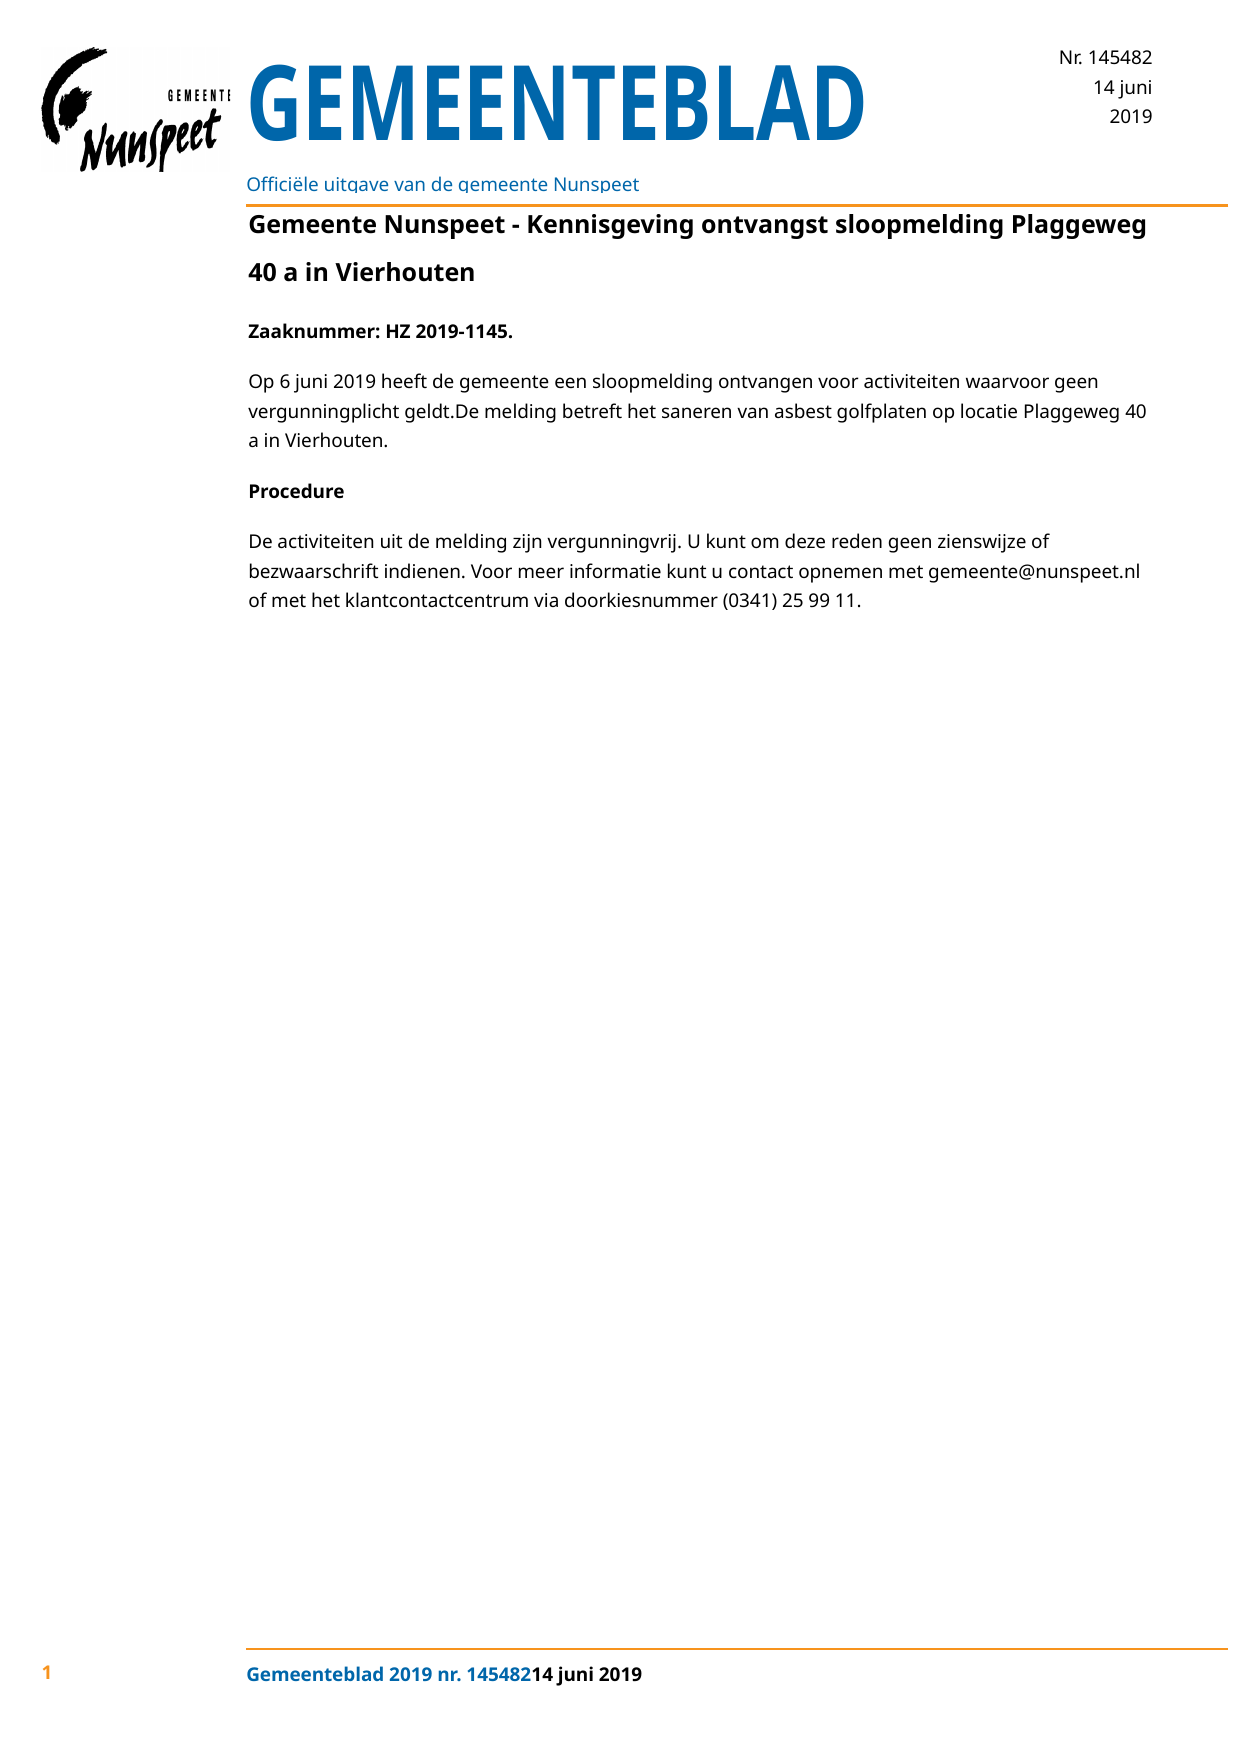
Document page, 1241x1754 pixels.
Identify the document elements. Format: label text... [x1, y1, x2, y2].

text De activiteiten uit de melding zijn vergunningvrij. U kunt om deze reden geen zienswijze of bezwaarschrift indienen. Voor meer informatie kunt u contact opnemen met gemeente@nunspeet.nl of met het klantcontactcentrum via doorkiesnummer (0341) 25 99 11. [248, 528, 1152, 613]
text Zaaknummer: HZ 2019-1145. [248, 318, 1152, 344]
picture [41, 47, 231, 172]
text Gemeente Nunspeet - Kennisgeving ontvangst sloopmelding Plaggeweg 40 a in Vierhouten [248, 207, 1152, 288]
text Procedure [248, 478, 1152, 504]
text Op 6 juni 2019 heeft de gemeente een sloopmelding ontvangen voor activiteiten waarvoor geen vergunningplicht geldt.De melding betreft het saneren van asbest golfplaten op locatie Plaggeweg 40 a in Vierhouten. [248, 368, 1152, 453]
